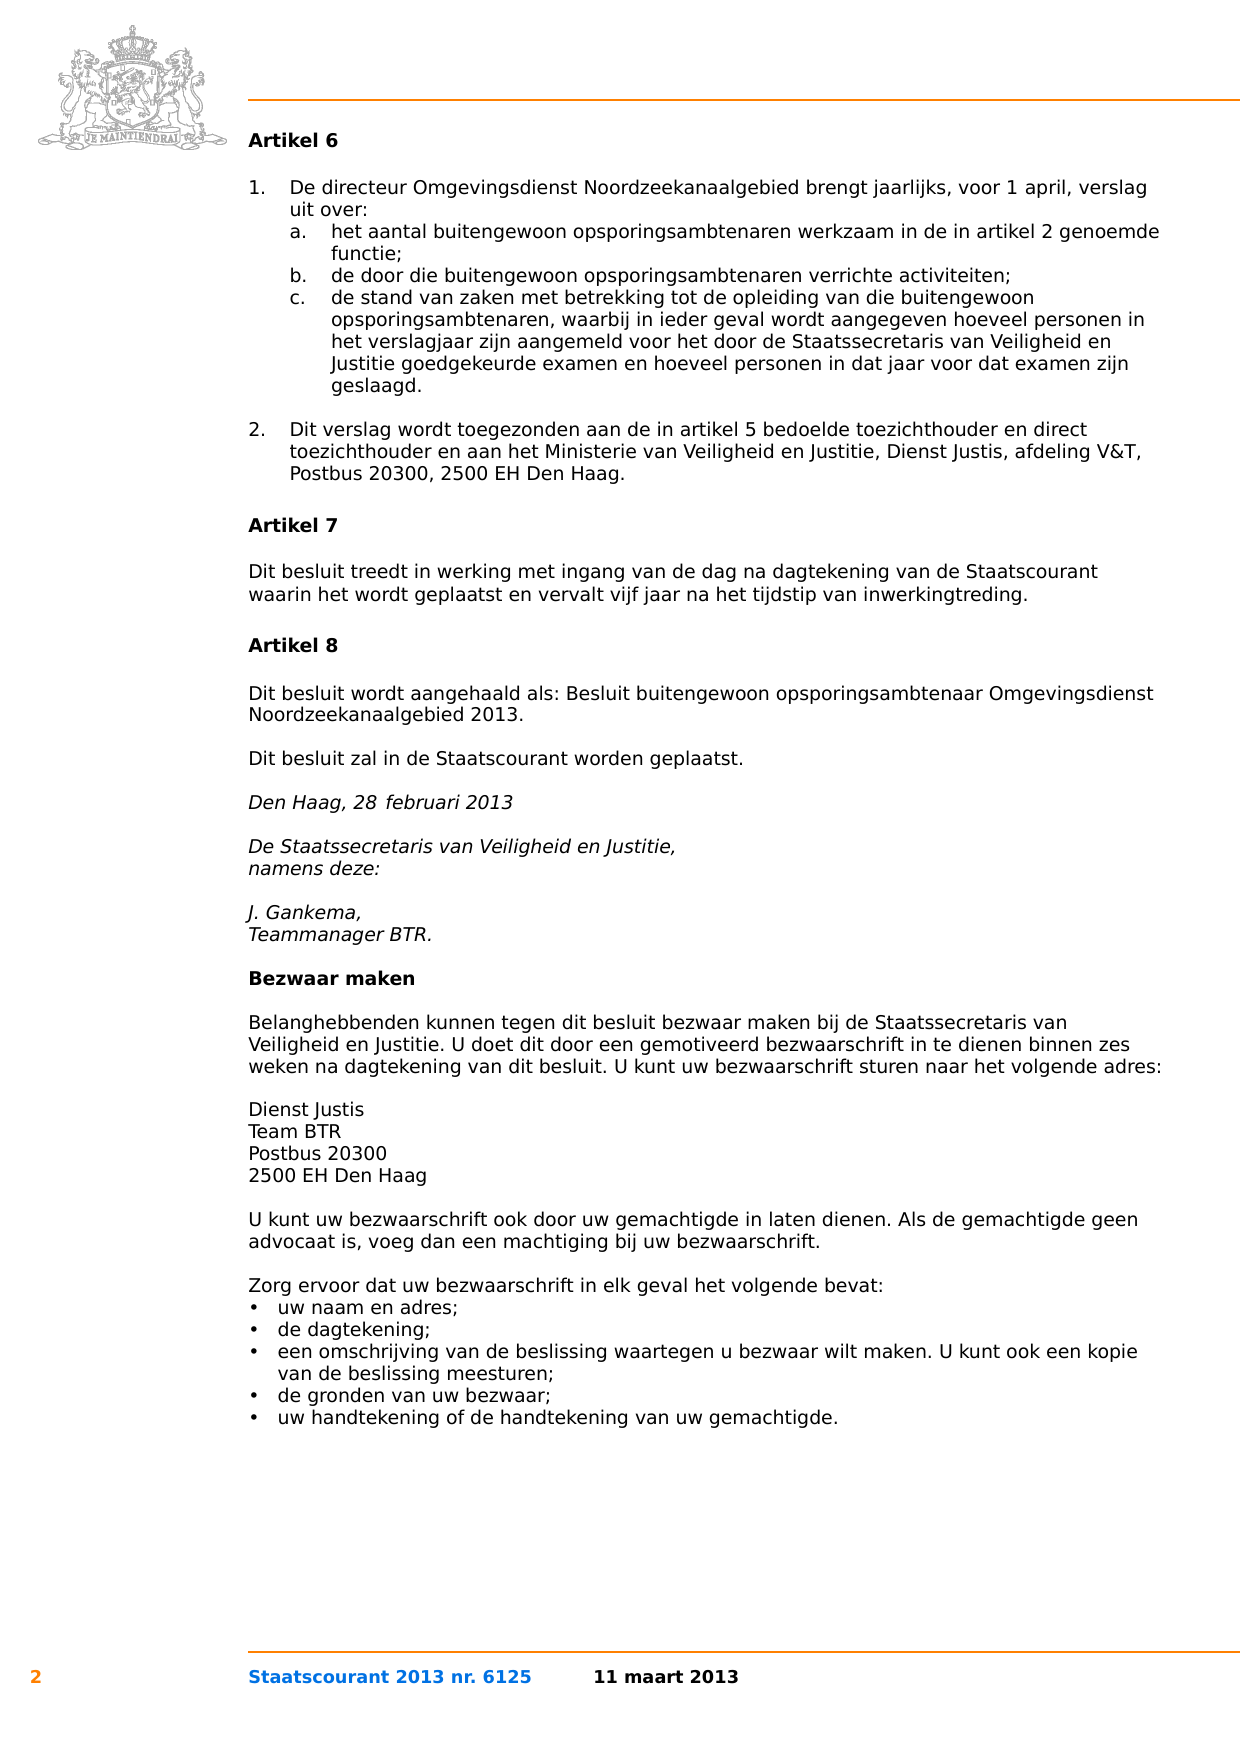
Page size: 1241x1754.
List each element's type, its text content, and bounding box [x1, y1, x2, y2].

text • de dagtekening; [248, 1319, 1163, 1341]
text Postbus 20300 [248, 1143, 1163, 1165]
text Dienst Justis [248, 1099, 1163, 1121]
text 2500 EH Den Haag [248, 1165, 1163, 1187]
text Den Haag, 28 februari 2013 [248, 792, 1163, 814]
text Team BTR [248, 1121, 1163, 1143]
text • de gronden van uw bezwaar; [248, 1385, 1163, 1407]
text U kunt uw bezwaarschrift ook door uw gemachtigde in laten dienen. Als de gemachtigde geen advocaat is, voeg dan een machtiging bij uw bezwaarschrift. [248, 1209, 1163, 1253]
text Belanghebbenden kunnen tegen dit besluit bezwaar maken bij de Staatssecretaris van Veiligheid en Justitie. U doet dit door een gemotiveerd bezwaarschrift in te dienen binnen zes weken na dagtekening van dit besluit. U kunt uw bezwaarschrift sturen naar het volgende adres: [248, 1012, 1163, 1077]
subtitle Artikel 7 [248, 514, 1163, 536]
subtitle Artikel 8 [248, 635, 1163, 657]
text • een omschrijving van de beslissing waartegen u bezwaar wilt maken. U kunt ook een kopie van de beslissing meesturen; [248, 1341, 1163, 1385]
picture [38, 25, 227, 150]
text De Staatssecretaris van Veiligheid en Justitie, namens deze: J. Gankema, Teammanager BTR. [248, 836, 1163, 946]
text a. het aantal buitengewoon opsporingsambtenaren werkzaam in de in artikel 2 genoemde functie; [289, 221, 1163, 265]
text 1. De directeur Omgevingsdienst Noordzeekanaalgebied brengt jaarlijks, voor 1 april, verslag uit over: [248, 177, 1163, 221]
text Dit besluit zal in de Staatscourant worden geplaatst. [248, 748, 1163, 770]
text Dit besluit treedt in werking met ingang van de dag na dagtekening van de Staatscourant waarin het wordt geplaatst en vervalt vijf jaar na het tijdstip van inwerkingtreding. [248, 561, 1163, 605]
text c. de stand van zaken met betrekking tot de opleiding van die buitengewoon opsporingsambtenaren, waarbij in ieder geval wordt aangegeven hoeveel personen in het verslagjaar zijn aangemeld voor het door de Staatssecretaris van Veiligheid en Justitie goedgekeurde examen en hoeveel personen in dat jaar voor dat examen zijn geslaagd. [289, 287, 1163, 397]
text • uw handtekening of de handtekening van uw gemachtigde. [248, 1407, 1163, 1429]
text 2. Dit verslag wordt toegezonden aan de in artikel 5 bedoelde toezichthouder en direct toezichthouder en aan het Ministerie van Veiligheid en Justitie, Dienst Justis, afdeling V&T, Postbus 20300, 2500 EH Den Haag. [248, 418, 1163, 484]
text Zorg ervoor dat uw bezwaarschrift in elk geval het volgende bevat: [248, 1275, 1163, 1297]
text b. de door die buitengewoon opsporingsambtenaren verrichte activiteiten; [289, 265, 1163, 287]
text Dit besluit wordt aangehaald als: Besluit buitengewoon opsporingsambtenaar Omgevingsdienst Noordzeekanaalgebied 2013. [248, 682, 1163, 726]
text • uw naam en adres; [248, 1297, 1163, 1319]
subtitle Artikel 6 [248, 130, 1163, 152]
text Bezwaar maken [248, 968, 1163, 990]
